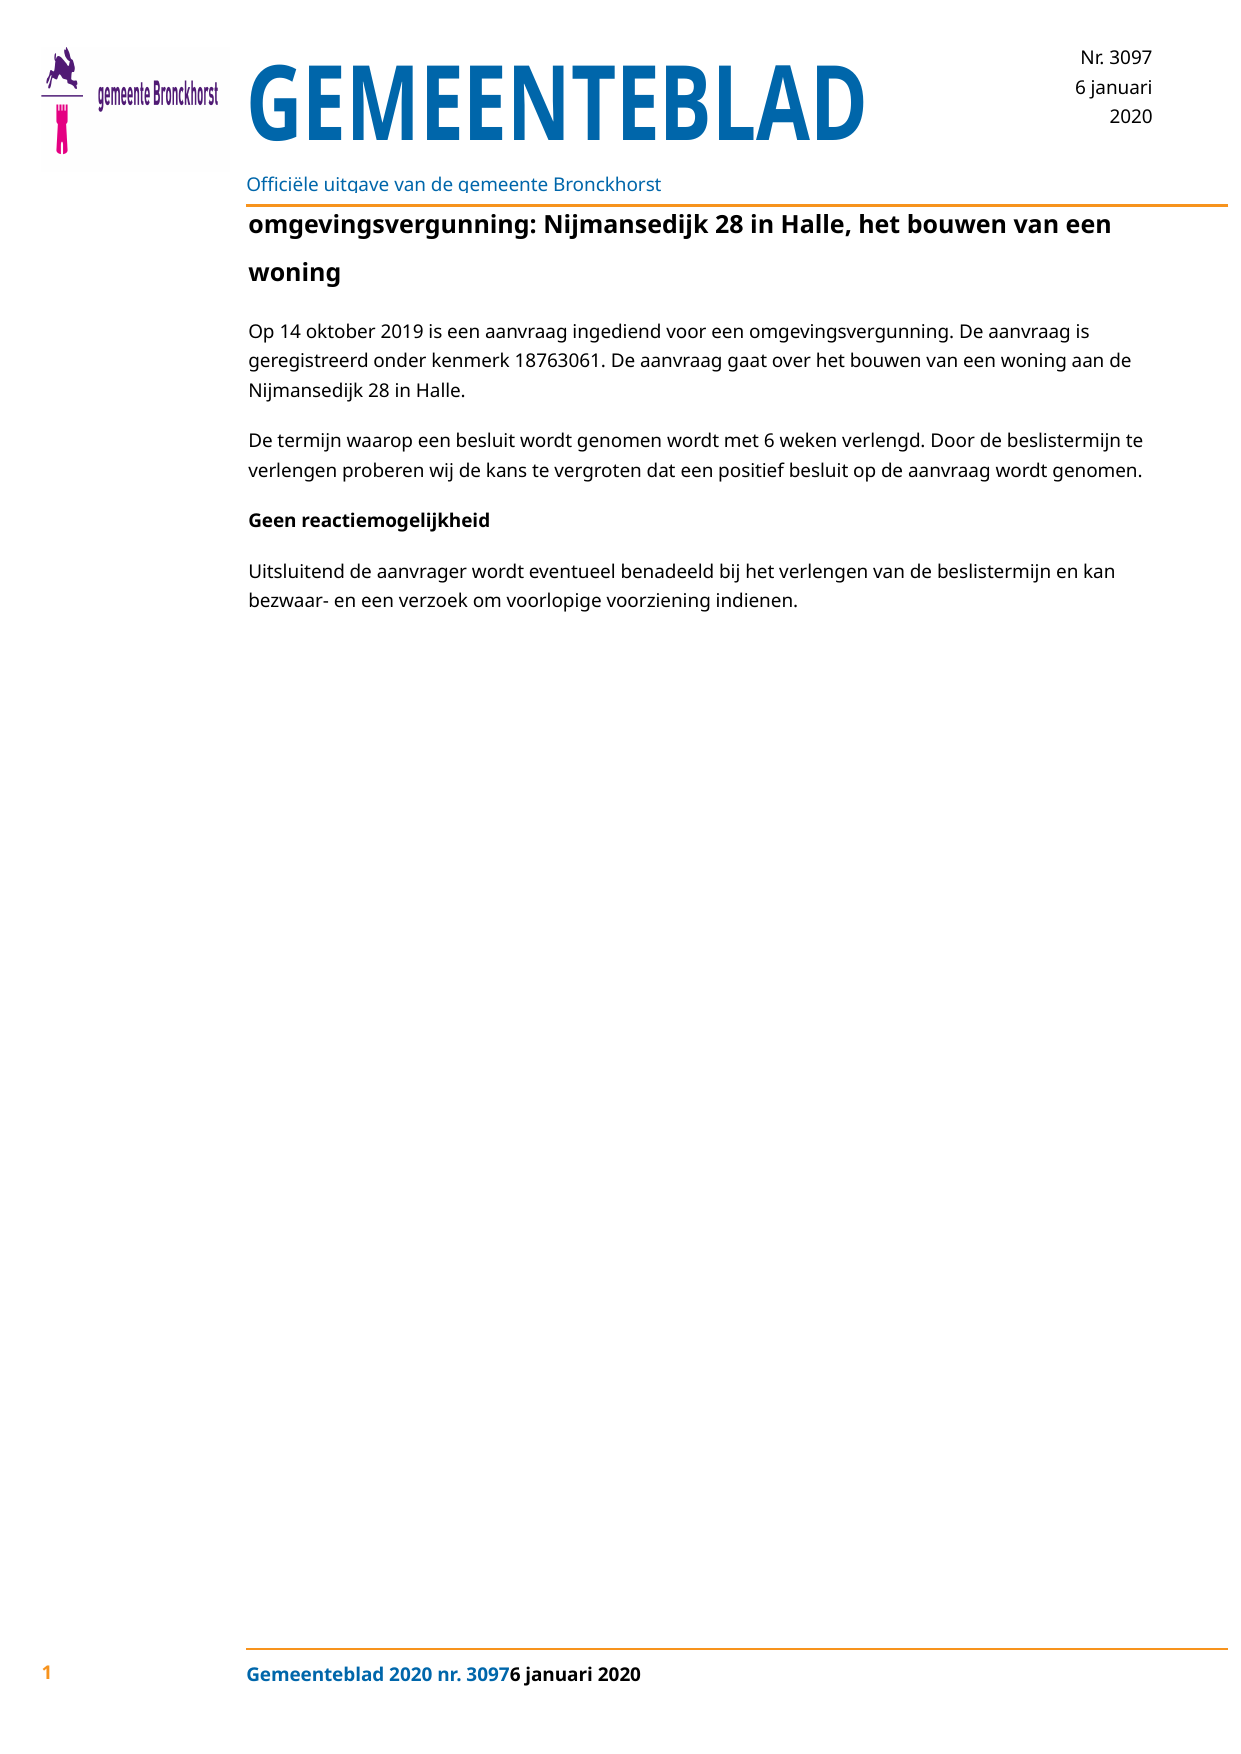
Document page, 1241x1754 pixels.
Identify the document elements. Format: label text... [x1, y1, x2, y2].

text De termijn waarop een besluit wordt genomen wordt met 6 weken verlengd. Door de beslistermijn te verlengen proberen wij de kans te vergroten dat een positief besluit op de aanvraag wordt genomen. [248, 427, 1152, 483]
text Uitsluitend de aanvrager wordt eventueel benadeeld bij het verlengen van de beslistermijn en kan bezwaar- en een verzoek om voorlopige voorziening indienen. [248, 558, 1152, 613]
text Geen reactiemogelijkheid [248, 507, 1152, 533]
text Op 14 oktober 2019 is een aanvraag ingediend voor een omgevingsvergunning. De aanvraag is geregistreerd onder kenmerk 18763061. De aanvraag gaat over het bouwen van een woning aan de Nijmansedijk 28 in Halle. [248, 318, 1152, 403]
picture [41, 47, 231, 172]
text omgevingsvergunning: Nijmansedijk 28 in Halle, het bouwen van een woning [248, 207, 1152, 288]
